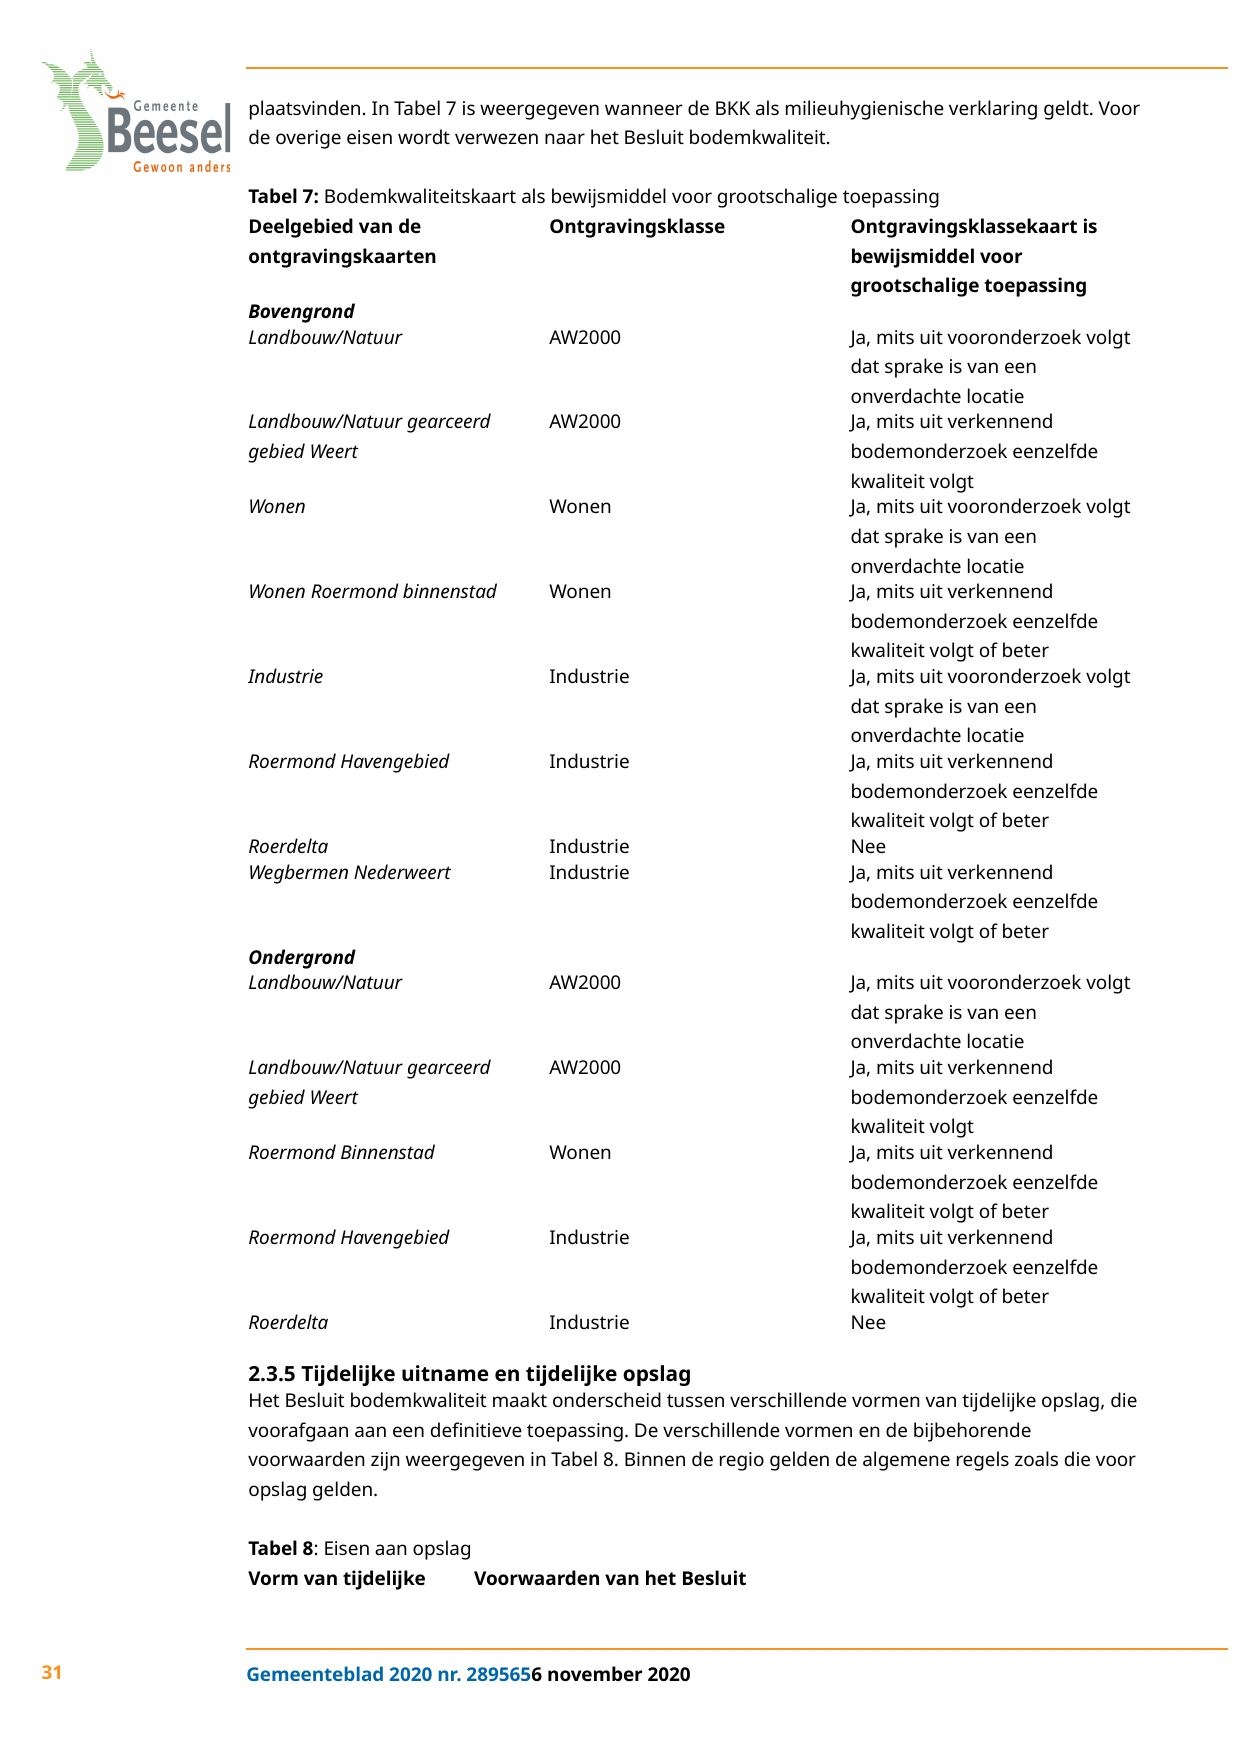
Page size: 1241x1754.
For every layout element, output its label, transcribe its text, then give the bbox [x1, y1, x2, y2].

table_cell Industrie [248, 664, 549, 748]
table_cell Wonen [549, 494, 850, 578]
table_cell Industrie [549, 748, 850, 833]
table_header Ontgravingsklasse [549, 213, 850, 298]
table_cell Industrie [549, 664, 850, 748]
table_cell AW2000 [549, 970, 850, 1054]
table_cell AW2000 [549, 1055, 850, 1139]
table_cell Landbouw/Natuur [248, 970, 549, 1054]
table_header Deelgebied van de ontgravingskaarten [248, 213, 549, 298]
picture [41, 47, 231, 172]
table_cell Wonen [248, 494, 549, 578]
table_cell Industrie [549, 1309, 850, 1335]
table_cell Ja, mits uit verkennend bodemonderzoek eenzelfde kwaliteit volgt of beter [850, 859, 1152, 944]
table_cell AW2000 [549, 324, 850, 409]
table_cell Ja, mits uit verkennend bodemonderzoek eenzelfde kwaliteit volgt of beter [850, 579, 1152, 663]
table_cell AW2000 [549, 409, 850, 494]
table_cell Roerdelta [248, 833, 549, 859]
text Het Besluit bodemkwaliteit maakt onderscheid tussen verschillende vormen van tijdelijke opslag, die voorafgaan aan een definitieve toepassing. De verschillende vormen en de bijbehorende voorwaarden zijn weergegeven in Tabel 8. Binnen de regio gelden de algemene regels zoals die voor opslag gelden. [248, 1387, 1152, 1502]
table_cell Wonen [549, 1139, 850, 1224]
table_header Voorwaarden van het Besluit [474, 1565, 1152, 1591]
table_cell Landbouw/Natuur [248, 324, 549, 409]
table_header Vorm van tijdelijke [248, 1565, 474, 1591]
table_cell Roermond Havengebied [248, 748, 549, 833]
table_cell Ja, mits uit vooronderzoek volgt dat sprake is van een onverdachte locatie [850, 494, 1152, 578]
table_cell Bovengrond [248, 298, 1152, 324]
table_cell Landbouw/Natuur gearceerd gebied Weert [248, 1055, 549, 1139]
text Tabel 7: Bodemkwaliteitskaart als bewijsmiddel voor grootschalige toepassing [248, 183, 1152, 209]
table_cell Ja, mits uit vooronderzoek volgt dat sprake is van een onverdachte locatie [850, 664, 1152, 748]
text 2.3.5 Tijdelijke uitname en tijdelijke opslag [248, 1359, 1152, 1387]
text Tabel 8: Eisen aan opslag [248, 1535, 1152, 1561]
table_cell Ondergrond [248, 944, 1152, 969]
table_cell Ja, mits uit verkennend bodemonderzoek eenzelfde kwaliteit volgt of beter [850, 1224, 1152, 1309]
table_cell Ja, mits uit vooronderzoek volgt dat sprake is van een onverdachte locatie [850, 970, 1152, 1054]
table_cell Industrie [549, 1224, 850, 1309]
table_cell Nee [850, 1309, 1152, 1335]
table_cell Ja, mits uit verkennend bodemonderzoek eenzelfde kwaliteit volgt of beter [850, 748, 1152, 833]
table_cell Nee [850, 833, 1152, 859]
text plaatsvinden. In Tabel 7 is weergegeven wanneer de BKK als milieuhygienische verklaring geldt. Voor de overige eisen wordt verwezen naar het Besluit bodemkwaliteit. [248, 95, 1152, 150]
table_cell Wonen Roermond binnenstad [248, 579, 549, 663]
table_cell Industrie [549, 859, 850, 944]
table_cell Ja, mits uit verkennend bodemonderzoek eenzelfde kwaliteit volgt of beter [850, 1139, 1152, 1224]
table_cell Ja, mits uit vooronderzoek volgt dat sprake is van een onverdachte locatie [850, 324, 1152, 409]
table_cell Wonen [549, 579, 850, 663]
table_cell Roermond Binnenstad [248, 1139, 549, 1224]
table_cell Roerdelta [248, 1309, 549, 1335]
table_cell Roermond Havengebied [248, 1224, 549, 1309]
table_header Ontgravingsklassekaart is bewijsmiddel voor grootschalige toepassing [850, 213, 1152, 298]
table_cell Ja, mits uit verkennend bodemonderzoek eenzelfde kwaliteit volgt [850, 409, 1152, 494]
table_cell Wegbermen Nederweert [248, 859, 549, 944]
table_cell Ja, mits uit verkennend bodemonderzoek eenzelfde kwaliteit volgt [850, 1055, 1152, 1139]
table_cell Landbouw/Natuur gearceerd gebied Weert [248, 409, 549, 494]
table_cell Industrie [549, 833, 850, 859]
